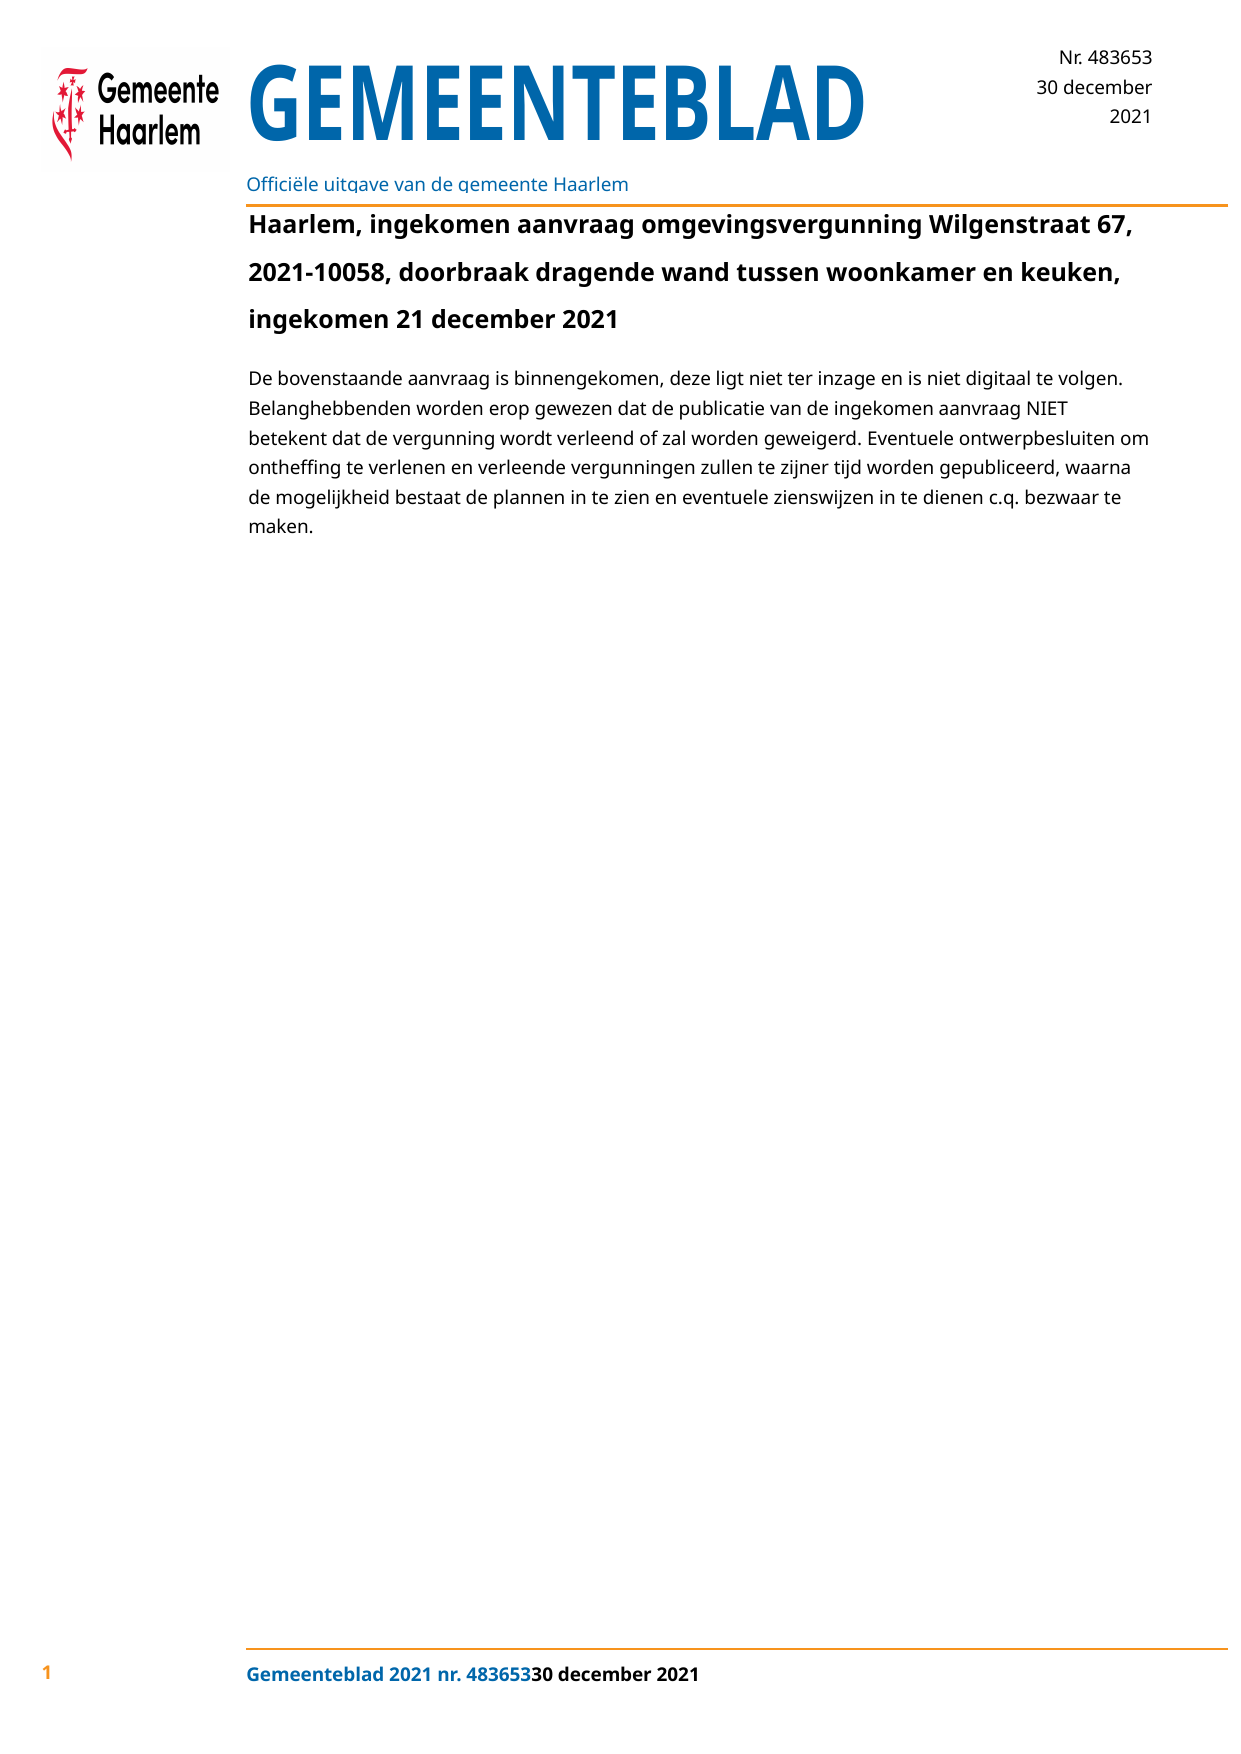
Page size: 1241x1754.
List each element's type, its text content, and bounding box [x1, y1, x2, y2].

picture [41, 47, 231, 172]
text De bovenstaande aanvraag is binnengekomen, deze ligt niet ter inzage en is niet digitaal te volgen. Belanghebbenden worden erop gewezen dat de publicatie van de ingekomen aanvraag NIET betekent dat de vergunning wordt verleend of zal worden geweigerd. Eventuele ontwerpbesluiten om ontheffing te verlenen en verleende vergunningen zullen te zijner tijd worden gepubliceerd, waarna de mogelijkheid bestaat de plannen in te zien en eventuele zienswijzen in te dienen c.q. bezwaar te maken. [248, 366, 1152, 539]
text Haarlem, ingekomen aanvraag omgevingsvergunning Wilgenstraat 67, 2021-10058, doorbraak dragende wand tussen woonkamer en keuken, ingekomen 21 december 2021 [248, 207, 1152, 336]
